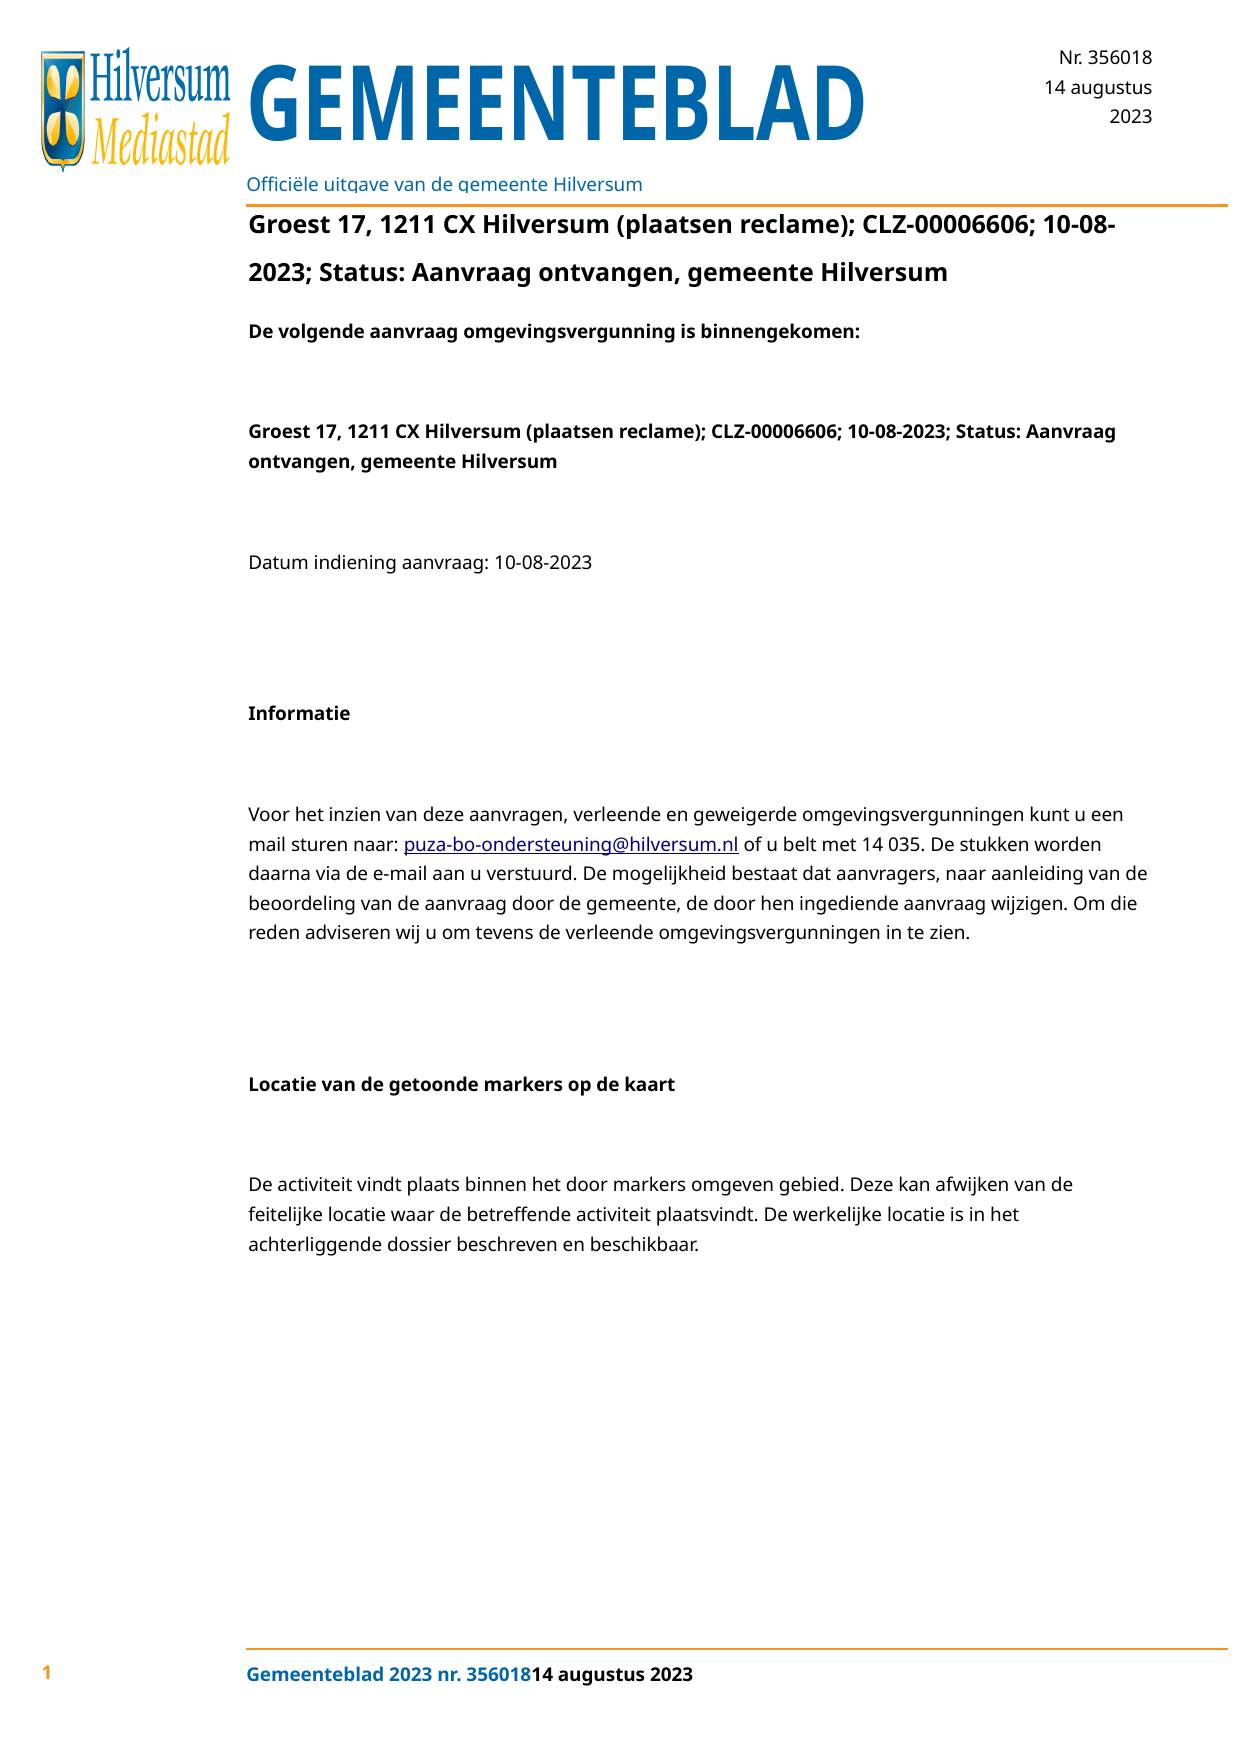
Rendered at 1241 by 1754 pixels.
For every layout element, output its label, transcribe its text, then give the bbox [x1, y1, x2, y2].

picture [41, 47, 231, 172]
text Datum indiening aanvraag: 10-08-2023 [248, 549, 1152, 575]
text Groest 17, 1211 CX Hilversum (plaatsen reclame); CLZ-00006606; 10-08-2023; Status: Aanvraag ontvangen, gemeente Hilversum [248, 419, 1152, 474]
text De activiteit vindt plaats binnen het door markers omgeven gebied. Deze kan afwijken van de feitelijke locatie waar de betreffende activiteit plaatsvindt. De werkelijke locatie is in het achterliggende dossier beschreven en beschikbaar. [248, 1172, 1152, 1257]
text Informatie [248, 700, 1152, 726]
text De volgende aanvraag omgevingsvergunning is binnengekomen: [248, 318, 1152, 344]
text Voor het inzien van deze aanvragen, verleende en geweigerde omgevingsvergunningen kunt u een mail sturen naar: puza-bo-ondersteuning@hilversum.nl of u belt met 14 035. De stukken worden daarna via de e-mail aan u verstuurd. De mogelijkheid bestaat dat aanvragers, naar aanleiding van de beoordeling van de aanvraag door de gemeente, de door hen ingediende aanvraag wijzigen. Om die reden adviseren wij u om tevens de verleende omgevingsvergunningen in te zien. [248, 801, 1152, 945]
text Locatie van de getoonde markers op de kaart [248, 1071, 1152, 1097]
text Groest 17, 1211 CX Hilversum (plaatsen reclame); CLZ-00006606; 10-08-2023; Status: Aanvraag ontvangen, gemeente Hilversum [248, 207, 1152, 288]
